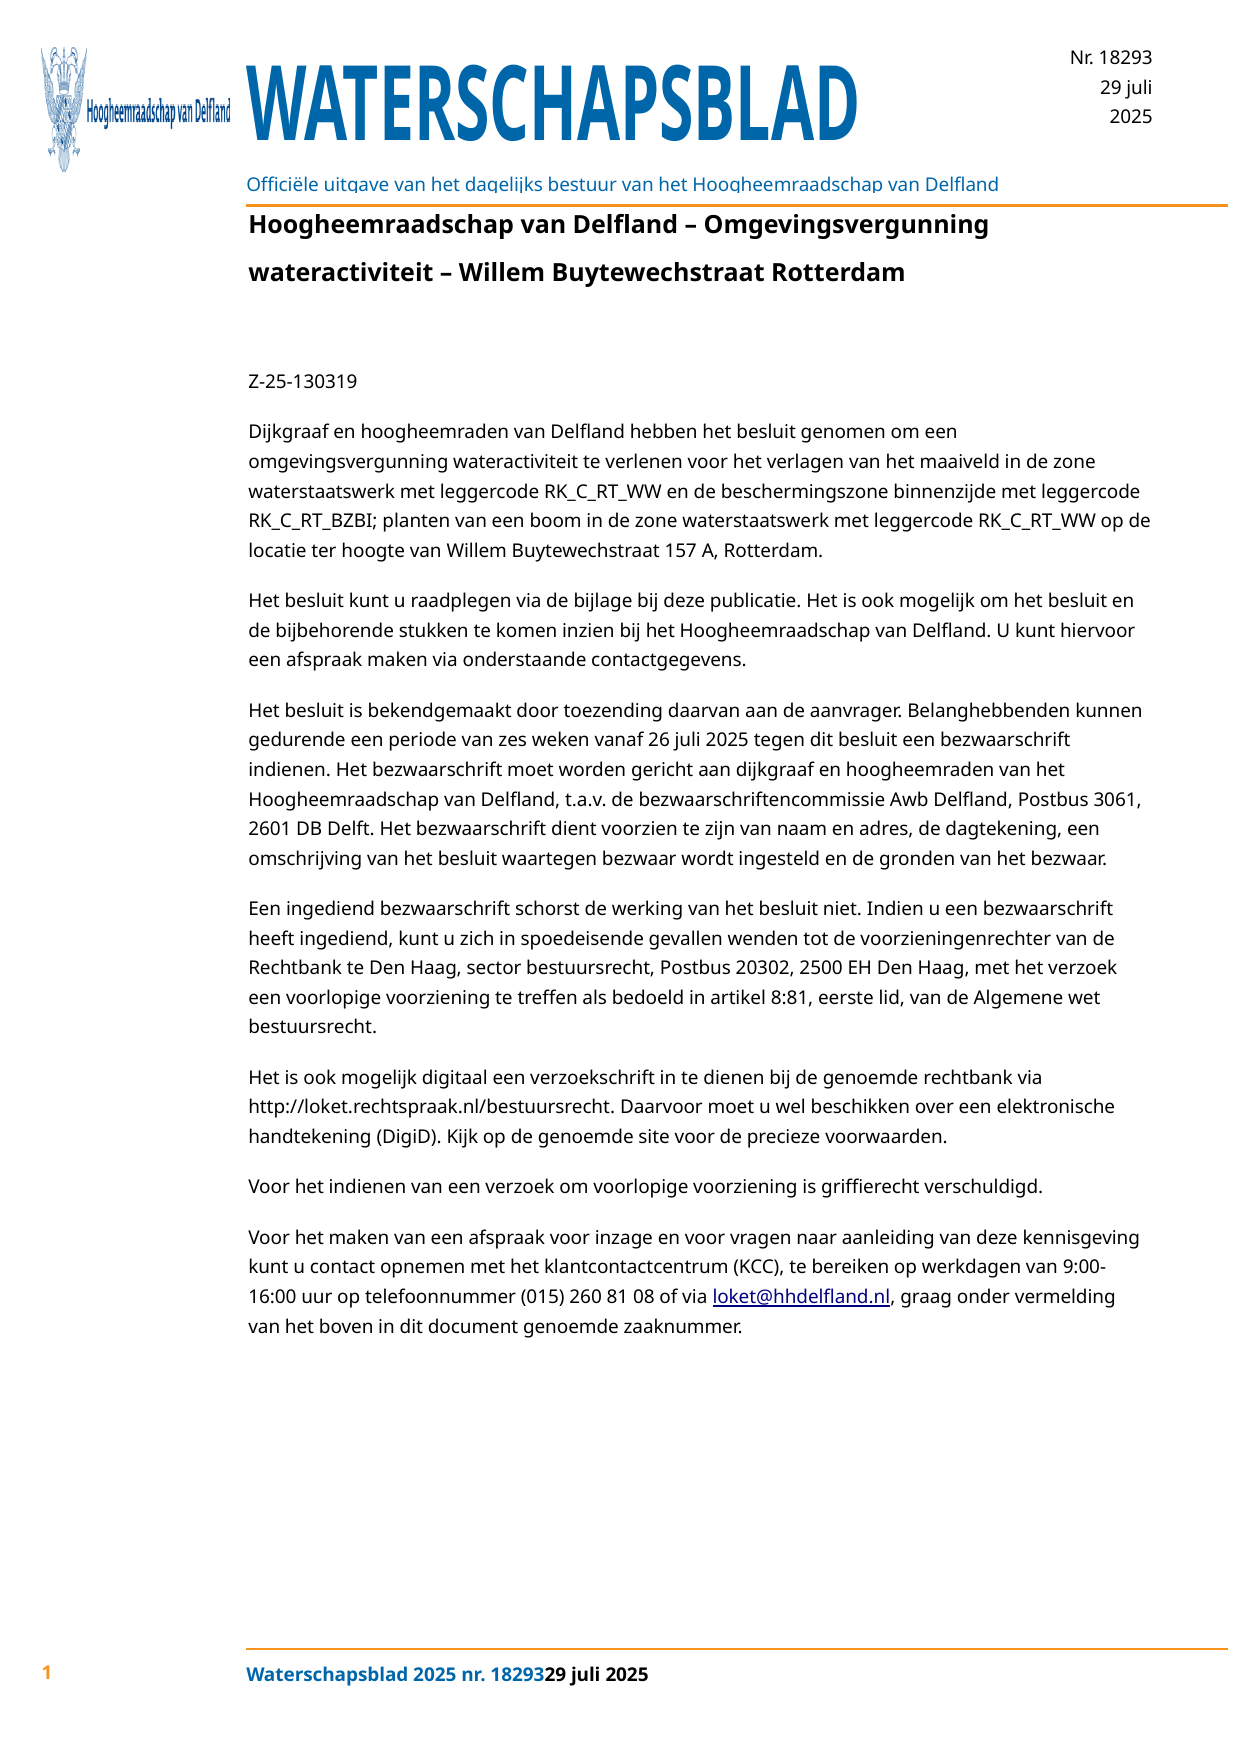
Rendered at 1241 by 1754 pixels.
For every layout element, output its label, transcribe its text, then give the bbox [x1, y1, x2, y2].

text Z-25-130319 [248, 368, 1152, 394]
text Dijkgraaf en hoogheemraden van Delfland hebben het besluit genomen om een omgevingsvergunning wateractiviteit te verlenen voor het verlagen van het maaiveld in de zone waterstaatswerk met leggercode RK_C_RT_WW en de beschermingszone binnenzijde met leggercode RK_C_RT_BZBI; planten van een boom in de zone waterstaatswerk met leggercode RK_C_RT_WW op de locatie ter hoogte van Willem Buytewechstraat 157 A, Rotterdam. [248, 419, 1152, 563]
picture [41, 47, 231, 172]
text Het besluit is bekendgemaakt door toezending daarvan aan de aanvrager. Belanghebbenden kunnen gedurende een periode van zes weken vanaf 26 juli 2025 tegen dit besluit een bezwaarschrift indienen. Het bezwaarschrift moet worden gericht aan dijkgraaf en hoogheemraden van het Hoogheemraadschap van Delfland, t.a.v. de bezwaarschriftencommissie Awb Delfland, Postbus 3061, 2601 DB Delft. Het bezwaarschrift dient voorzien te zijn van naam en adres, de dagtekening, een omschrijving van het besluit waartegen bezwaar wordt ingesteld en de gronden van het bezwaar. [248, 697, 1152, 871]
text Voor het maken van een afspraak voor inzage en voor vragen naar aanleiding van deze kennisgeving kunt u contact opnemen met het klantcontactcentrum (KCC), te bereiken op werkdagen van 9:00-16:00 uur op telefoonnummer (015) 260 81 08 of via loket@hhdelfland.nl, graag onder vermelding van het boven in dit document genoemde zaaknummer. [248, 1224, 1152, 1339]
text Het besluit kunt u raadplegen via de bijlage bij deze publicatie. Het is ook mogelijk om het besluit en de bijbehorende stukken te komen inzien bij het Hoogheemraadschap van Delfland. U kunt hiervoor een afspraak maken via onderstaande contactgegevens. [248, 587, 1152, 672]
text Hoogheemraadschap van Delfland – Omgevingsvergunning wateractiviteit – Willem Buytewechstraat Rotterdam [248, 207, 1152, 288]
text Het is ook mogelijk digitaal een verzoekschrift in te dienen bij de genoemde rechtbank via http://loket.rechtspraak.nl/bestuursrecht. Daarvoor moet u wel beschikken over een elektronische handtekening (DigiD). Kijk op de genoemde site voor de precieze voorwaarden. [248, 1064, 1152, 1149]
text Een ingediend bezwaarschrift schorst de werking van het besluit niet. Indien u een bezwaarschrift heeft ingediend, kunt u zich in spoedeisende gevallen wenden tot de voorzieningenrechter van de Rechtbank te Den Haag, sector bestuursrecht, Postbus 20302, 2500 EH Den Haag, met het verzoek een voorlopige voorziening te treffen als bedoeld in artikel 8:81, eerste lid, van de Algemene wet bestuursrecht. [248, 895, 1152, 1039]
text Voor het indienen van een verzoek om voorlopige voorziening is griffierecht verschuldigd. [248, 1174, 1152, 1199]
